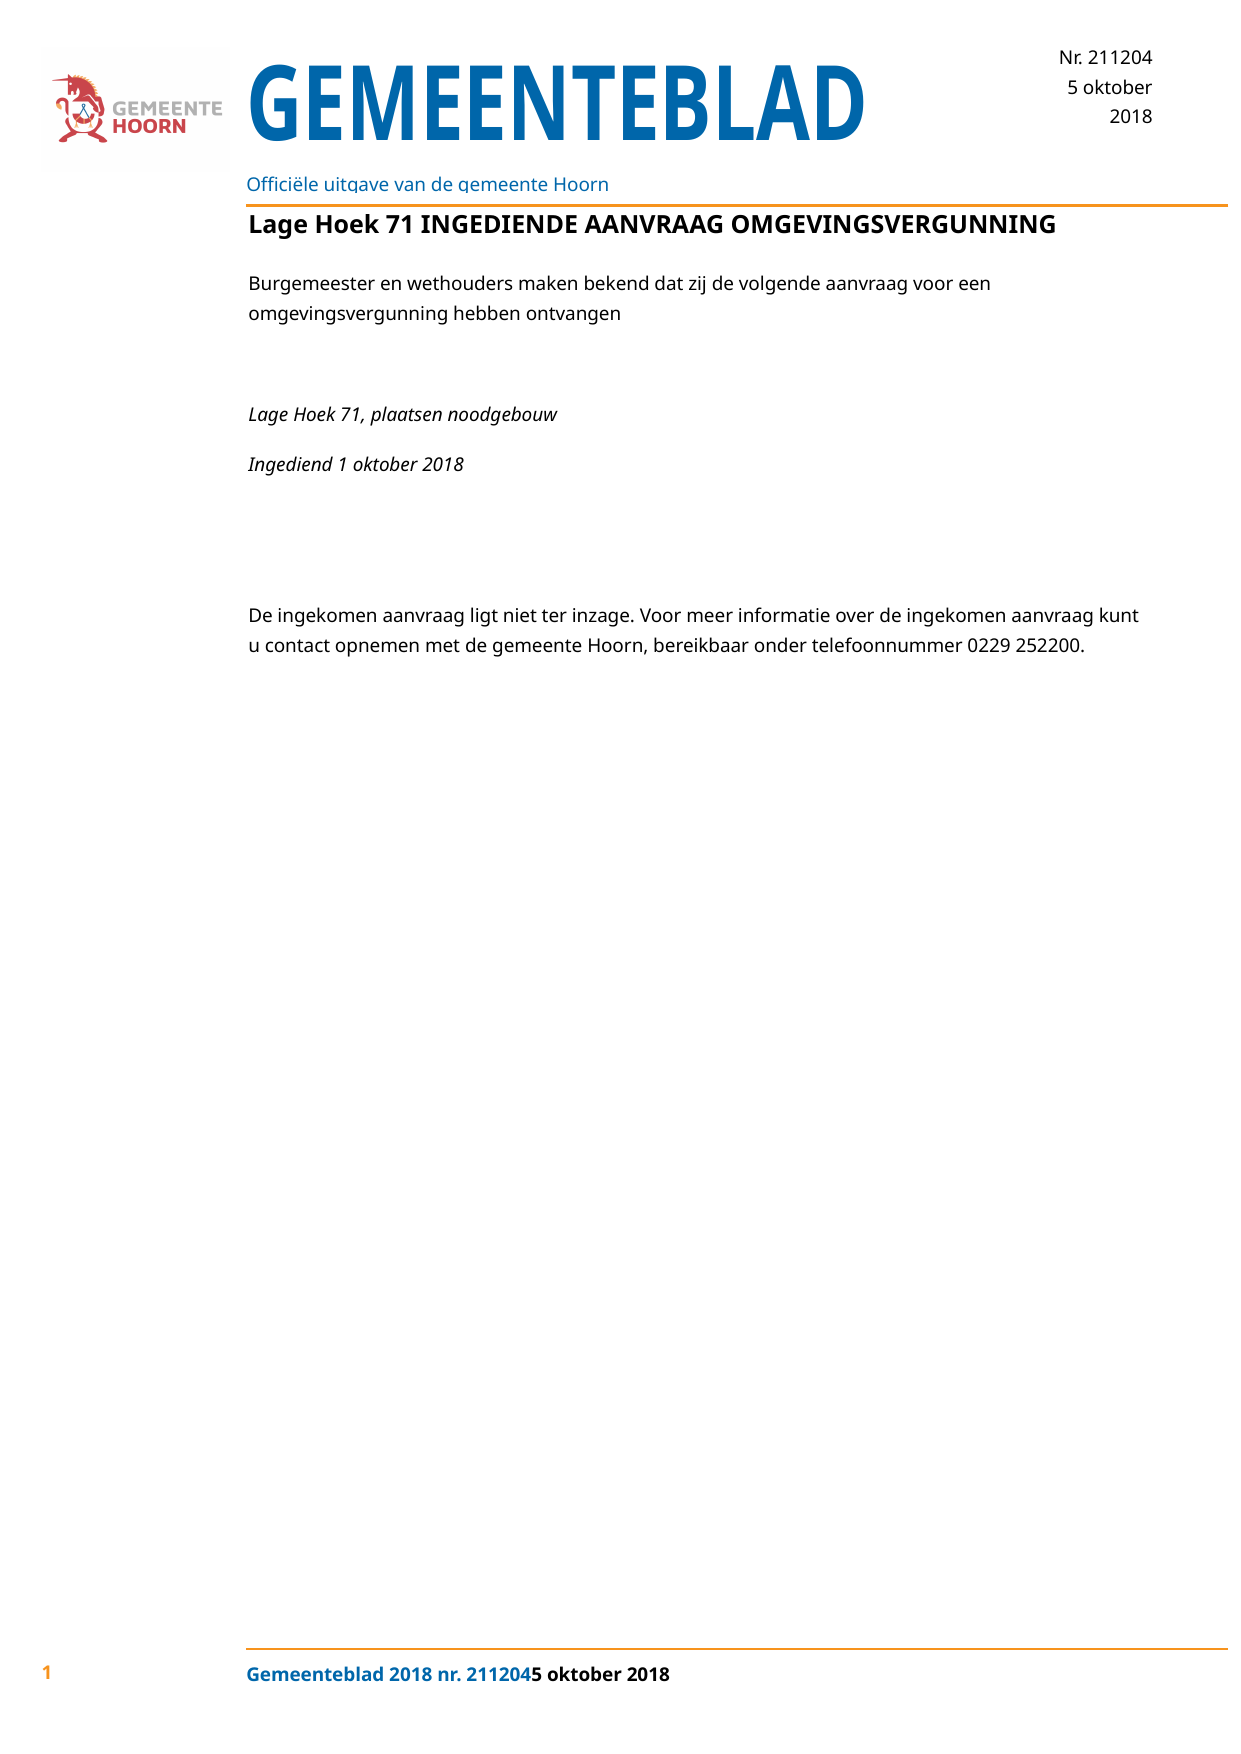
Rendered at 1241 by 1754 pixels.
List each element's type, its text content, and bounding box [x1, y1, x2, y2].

text Lage Hoek 71, plaatsen noodgebouw [248, 401, 1152, 426]
text Lage Hoek 71 INGEDIENDE AANVRAAG OMGEVINGSVERGUNNING [248, 207, 1152, 241]
text Burgemeester en wethouders maken bekend dat zij de volgende aanvraag voor een omgevingsvergunning hebben ontvangen [248, 270, 1152, 326]
picture [41, 47, 231, 172]
text De ingekomen aanvraag ligt niet ter inzage. Voor meer informatie over de ingekomen aanvraag kunt u contact opnemen met de gemeente Hoorn, bereikbaar onder telefoonnummer 0229 252200. [248, 602, 1152, 658]
text Ingediend 1 oktober 2018 [248, 451, 1152, 477]
